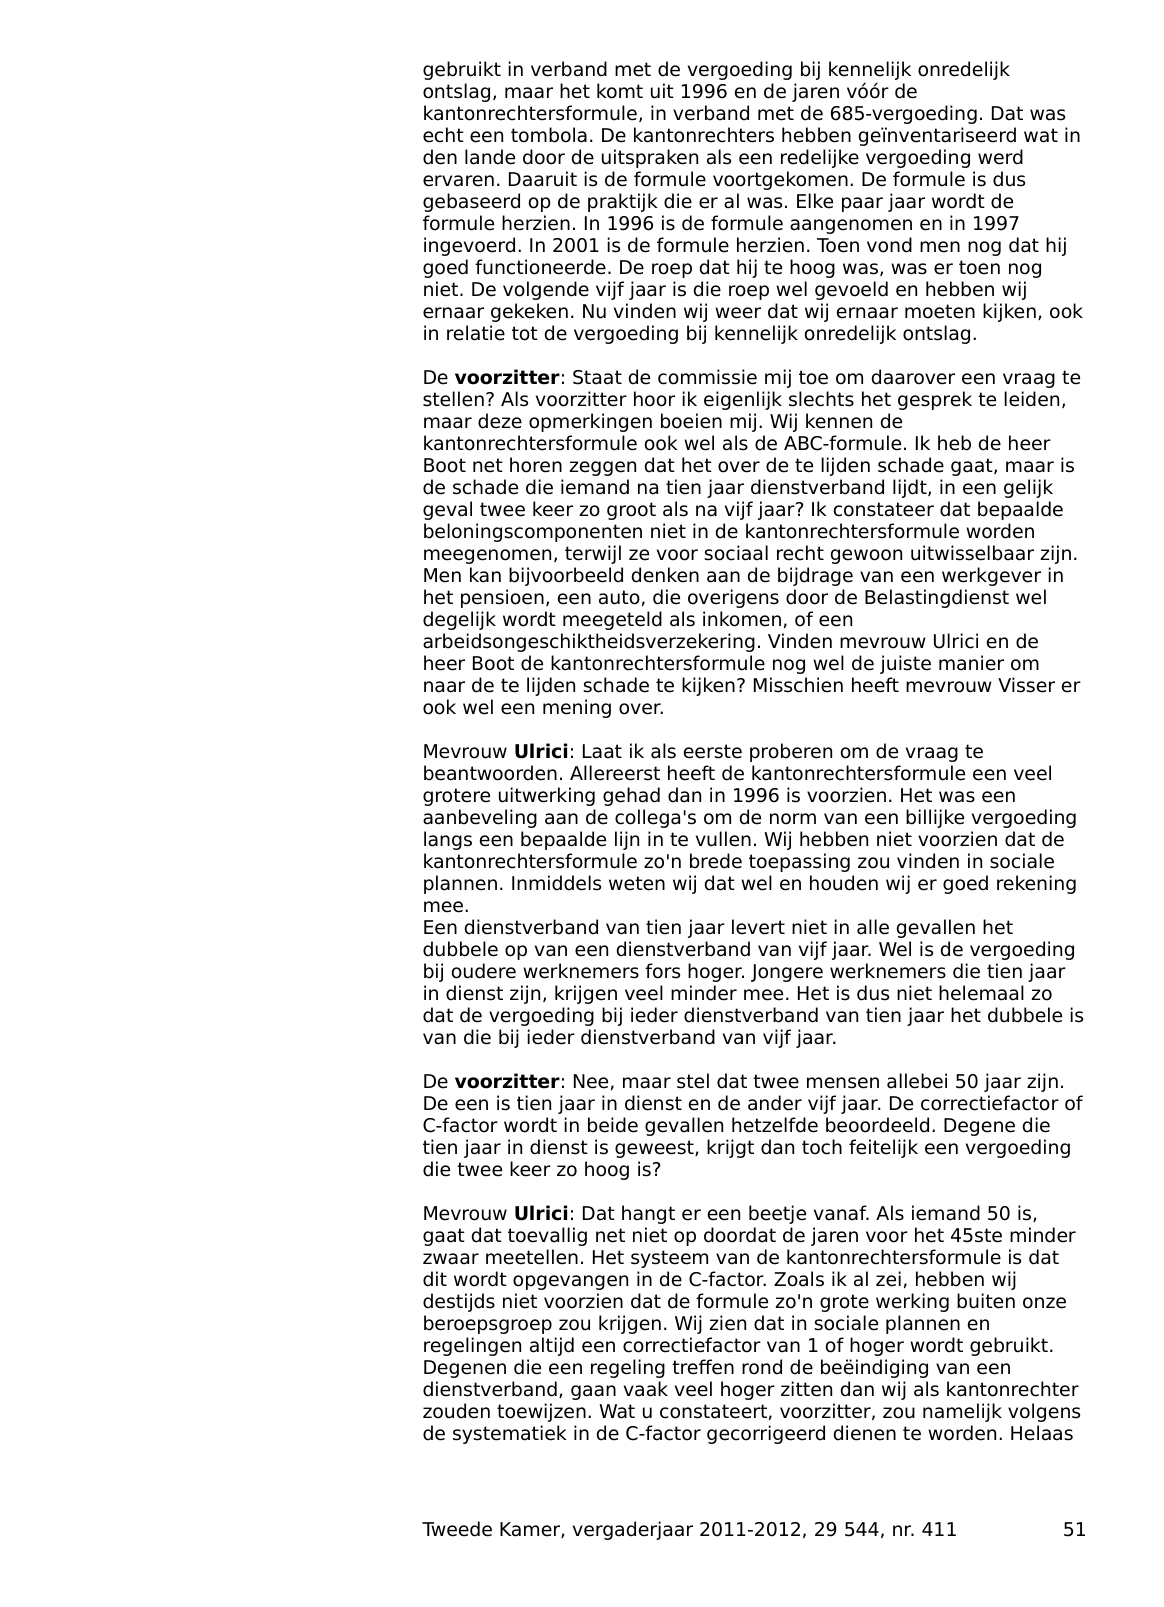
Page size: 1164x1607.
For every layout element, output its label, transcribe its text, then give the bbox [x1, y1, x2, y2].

text De voorzitter: Nee, maar stel dat twee mensen allebei 50 jaar zijn. De een is tien jaar in dienst en de ander vijf jaar. De correctiefactor of C-factor wordt in beide gevallen hetzelfde beoordeeld. Degene die tien jaar in dienst is geweest, krijgt dan toch feitelijk een vergoeding die twee keer zo hoog is? [422, 1071, 1087, 1181]
text Mevrouw Ulrici: Laat ik als eerste proberen om de vraag te beantwoorden. Allereerst heeft de kantonrechtersformule een veel grotere uitwerking gehad dan in 1996 is voorzien. Het was een aanbeveling aan de collega's om de norm van een billijke vergoeding langs een bepaalde lijn in te vullen. Wij hebben niet voorzien dat de kantonrechtersformule zo'n brede toepassing zou vinden in sociale plannen. Inmiddels weten wij dat wel en houden wij er goed rekening mee. [422, 741, 1087, 917]
text Een dienstverband van tien jaar levert niet in alle gevallen het dubbele op van een dienstverband van vijf jaar. Wel is de vergoeding bij oudere werknemers fors hoger. Jongere werknemers die tien jaar in dienst zijn, krijgen veel minder mee. Het is dus niet helemaal zo dat de vergoeding bij ieder dienstverband van tien jaar het dubbele is van die bij ieder dienstverband van vijf jaar. [422, 917, 1087, 1048]
text Mevrouw Ulrici: Dat hangt er een beetje vanaf. Als iemand 50 is, gaat dat toevallig net niet op doordat de jaren voor het 45ste minder zwaar meetellen. Het systeem van de kantonrechtersformule is dat dit wordt opgevangen in de C-factor. Zoals ik al zei, hebben wij destijds niet voorzien dat de formule zo'n grote werking buiten onze beroepsgroep zou krijgen. Wij zien dat in sociale plannen en regelingen altijd een correctiefactor van 1 of hoger wordt gebruikt. Degenen die een regeling treffen rond de beëindiging van een dienstverband, gaan vaak veel hoger zitten dan wij als kantonrechter zouden toewijzen. Wat u constateert, voorzitter, zou namelijk volgens de systematiek in de C-factor gecorrigeerd dienen te worden. Helaas [422, 1203, 1087, 1444]
text De voorzitter: Staat de commissie mij toe om daarover een vraag te stellen? Als voorzitter hoor ik eigenlijk slechts het gesprek te leiden, maar deze opmerkingen boeien mij. Wij kennen de kantonrechtersformule ook wel als de ABC-formule. Ik heb de heer Boot net horen zeggen dat het over de te lijden schade gaat, maar is de schade die iemand na tien jaar dienstverband lijdt, in een gelijk geval twee keer zo groot als na vijf jaar? Ik constateer dat bepaalde beloningscomponenten niet in de kantonrechtersformule worden meegenomen, terwijl ze voor sociaal recht gewoon uitwisselbaar zijn. Men kan bijvoorbeeld denken aan de bijdrage van een werkgever in het pensioen, een auto, die overigens door de Belastingdienst wel degelijk wordt meegeteld als inkomen, of een arbeidsongeschiktheidsverzekering. Vinden mevrouw Ulrici en de heer Boot de kantonrechtersformule nog wel de juiste manier om naar de te lijden schade te kijken? Misschien heeft mevrouw Visser er ook wel een mening over. [422, 367, 1087, 719]
text gebruikt in verband met de vergoeding bij kennelijk onredelijk ontslag, maar het komt uit 1996 en de jaren vóór de kantonrechtersformule, in verband met de 685-vergoeding. Dat was echt een tombola. De kantonrechters hebben geïnventariseerd wat in den lande door de uitspraken als een redelijke vergoeding werd ervaren. Daaruit is de formule voortgekomen. De formule is dus gebaseerd op de praktijk die er al was. Elke paar jaar wordt de formule herzien. In 1996 is de formule aangenomen en in 1997 ingevoerd. In 2001 is de formule herzien. Toen vond men nog dat hij goed functioneerde. De roep dat hij te hoog was, was er toen nog niet. De volgende vijf jaar is die roep wel gevoeld en hebben wij ernaar gekeken. Nu vinden wij weer dat wij ernaar moeten kijken, ook in relatie tot de vergoeding bij kennelijk onredelijk ontslag. [422, 59, 1087, 345]
